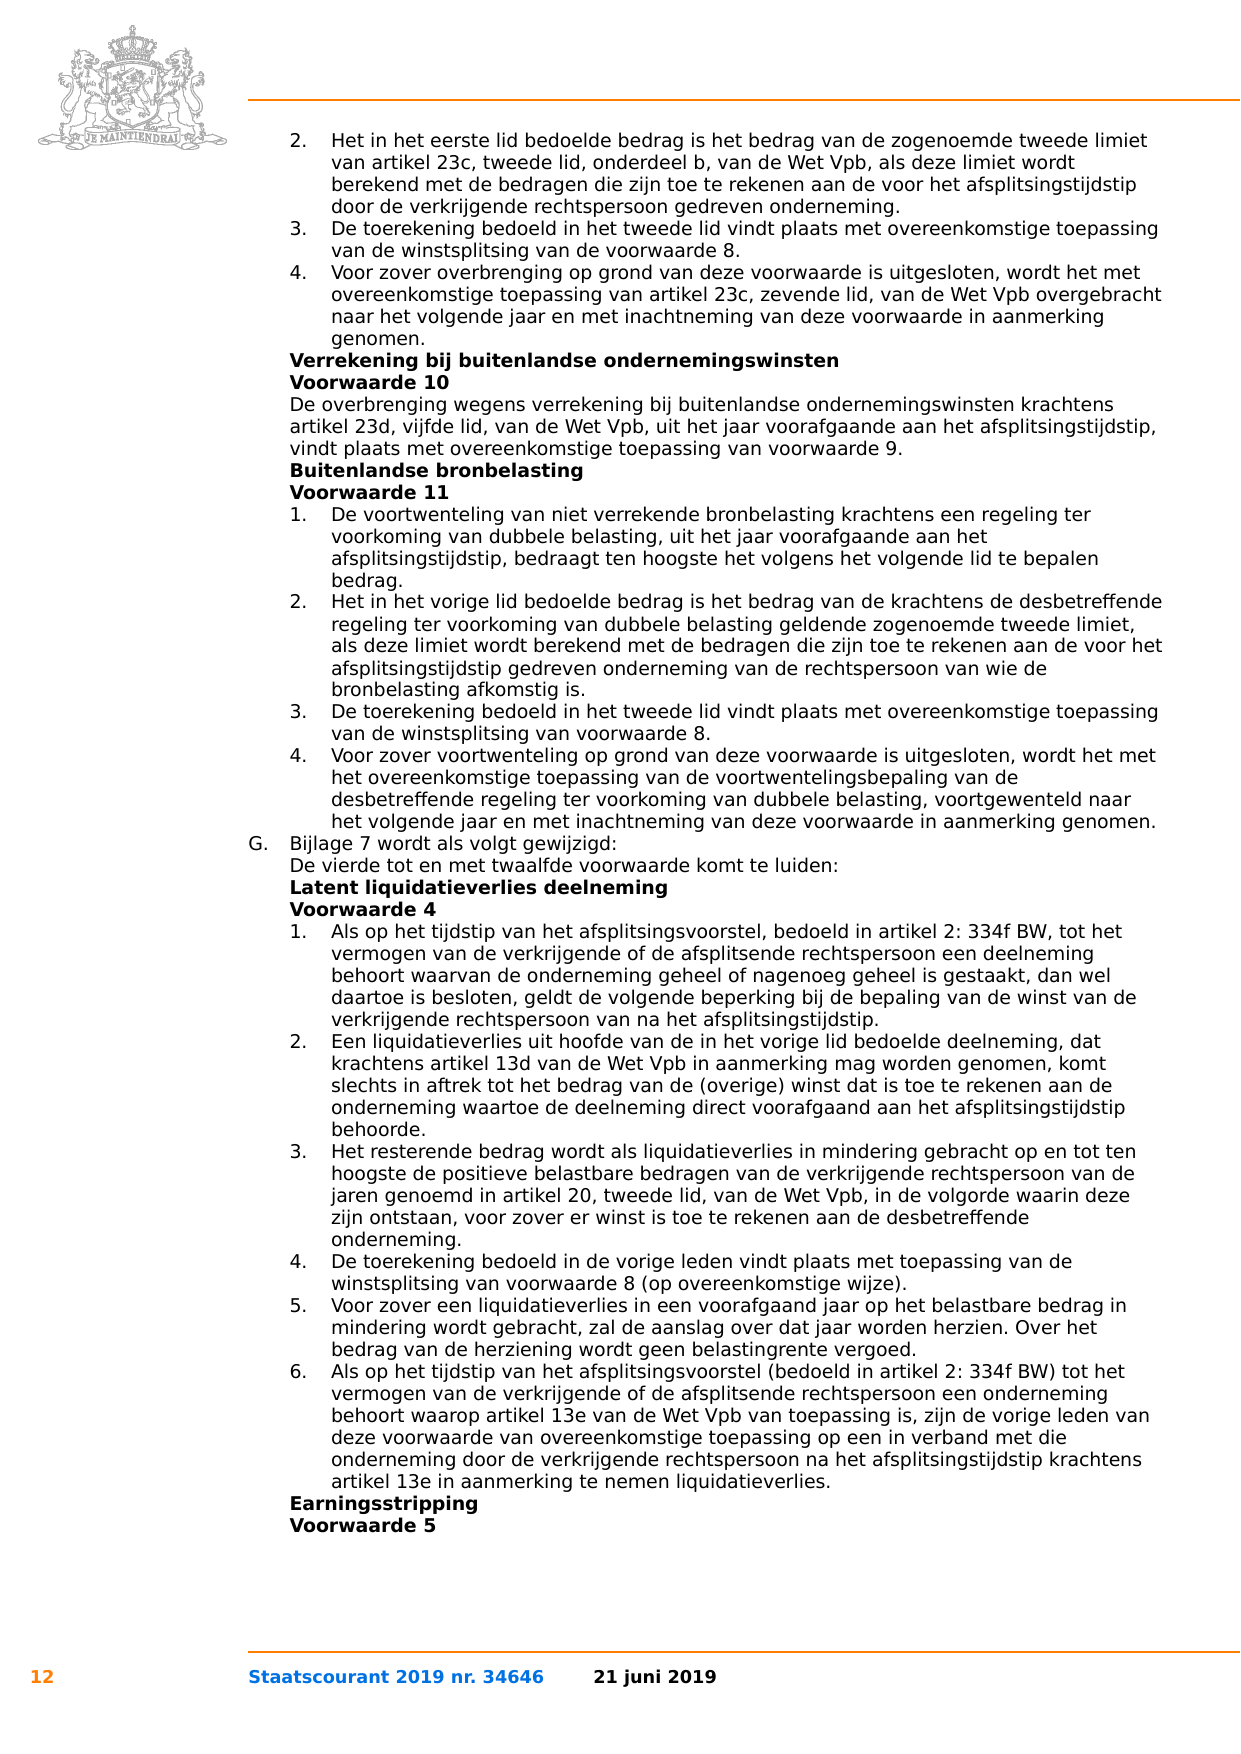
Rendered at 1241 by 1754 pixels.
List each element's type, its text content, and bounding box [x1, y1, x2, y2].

text 1. Als op het tijdstip van het afsplitsingsvoorstel, bedoeld in artikel 2: 334f BW, tot het vermogen van de verkrijgende of de afsplitsende rechtspersoon een deelneming behoort waarvan de onderneming geheel of nagenoeg geheel is gestaakt, dan wel daartoe is besloten, geldt de volgende beperking bij de bepaling van de winst van de verkrijgende rechtspersoon van na het afsplitsingstijdstip. [289, 921, 1163, 1031]
text Voorwaarde 4 [289, 899, 1163, 921]
text 4. Voor zover overbrenging op grond van deze voorwaarde is uitgesloten, wordt het met overeenkomstige toepassing van artikel 23c, zevende lid, van de Wet Vpb overgebracht naar het volgende jaar en met inachtneming van deze voorwaarde in aanmerking genomen. [289, 262, 1163, 350]
text Voorwaarde 11 [289, 482, 1163, 503]
text 1. De voortwenteling van niet verrekende bronbelasting krachtens een regeling ter voorkoming van dubbele belasting, uit het jaar voorafgaande aan het afsplitsingstijdstip, bedraagt ten hoogste het volgens het volgende lid te bepalen bedrag. [289, 503, 1163, 591]
text Voorwaarde 10 [289, 372, 1163, 394]
picture [38, 25, 227, 150]
text 4. De toerekening bedoeld in de vorige leden vindt plaats met toepassing van de winstsplitsing van voorwaarde 8 (op overeenkomstige wijze). [289, 1251, 1163, 1295]
text 6. Als op het tijdstip van het afsplitsingsvoorstel (bedoeld in artikel 2: 334f BW) tot het vermogen van de verkrijgende of de afsplitsende rechtspersoon een onderneming behoort waarop artikel 13e van de Wet Vpb van toepassing is, zijn de vorige leden van deze voorwaarde van overeenkomstige toepassing op een in verband met die onderneming door de verkrijgende rechtspersoon na het afsplitsingstijdstip krachtens artikel 13e in aanmerking te nemen liquidatieverlies. [289, 1361, 1163, 1493]
text 2. Een liquidatieverlies uit hoofde van de in het vorige lid bedoelde deelneming, dat krachtens artikel 13d van de Wet Vpb in aanmerking mag worden genomen, komt slechts in aftrek tot het bedrag van de (overige) winst dat is toe te rekenen aan de onderneming waartoe de deelneming direct voorafgaand aan het afsplitsingstijdstip behoorde. [289, 1031, 1163, 1141]
text 3. Het resterende bedrag wordt als liquidatieverlies in mindering gebracht op en tot ten hoogste de positieve belastbare bedragen van de verkrijgende rechtspersoon van de jaren genoemd in artikel 20, tweede lid, van de Wet Vpb, in de volgorde waarin deze zijn ontstaan, voor zover er winst is toe te rekenen aan de desbetreffende onderneming. [289, 1141, 1163, 1251]
text 5. Voor zover een liquidatieverlies in een voorafgaand jaar op het belastbare bedrag in mindering wordt gebracht, zal de aanslag over dat jaar worden herzien. Over het bedrag van de herziening wordt geen belastingrente vergoed. [289, 1295, 1163, 1361]
text 4. Voor zover voortwenteling op grond van deze voorwaarde is uitgesloten, wordt het met het overeenkomstige toepassing van de voortwentelingsbepaling van de desbetreffende regeling ter voorkoming van dubbele belasting, voortgewenteld naar het volgende jaar en met inachtneming van deze voorwaarde in aanmerking genomen. [289, 745, 1163, 833]
text 3. De toerekening bedoeld in het tweede lid vindt plaats met overeenkomstige toepassing van de winstsplitsing van voorwaarde 8. [289, 701, 1163, 745]
text G. Bijlage 7 wordt als volgt gewijzigd: [248, 833, 1163, 855]
text De overbrenging wegens verrekening bij buitenlandse ondernemingswinsten krachtens artikel 23d, vijfde lid, van de Wet Vpb, uit het jaar voorafgaande aan het afsplitsingstijdstip, vindt plaats met overeenkomstige toepassing van voorwaarde 9. [289, 394, 1163, 459]
text Earningsstripping [289, 1493, 1163, 1514]
text 2. Het in het eerste lid bedoelde bedrag is het bedrag van de zogenoemde tweede limiet van artikel 23c, tweede lid, onderdeel b, van de Wet Vpb, als deze limiet wordt berekend met de bedragen die zijn toe te rekenen aan de voor het afsplitsingstijdstip door de verkrijgende rechtspersoon gedreven onderneming. [289, 130, 1163, 218]
text Buitenlandse bronbelasting [289, 459, 1163, 482]
text Voorwaarde 5 [289, 1514, 1163, 1537]
text 3. De toerekening bedoeld in het tweede lid vindt plaats met overeenkomstige toepassing van de winstsplitsing van de voorwaarde 8. [289, 218, 1163, 262]
text De vierde tot en met twaalfde voorwaarde komt te luiden: [289, 855, 1163, 877]
text 2. Het in het vorige lid bedoelde bedrag is het bedrag van de krachtens de desbetreffende regeling ter voorkoming van dubbele belasting geldende zogenoemde tweede limiet, als deze limiet wordt berekend met de bedragen die zijn toe te rekenen aan de voor het afsplitsingstijdstip gedreven onderneming van de rechtspersoon van wie de bronbelasting afkomstig is. [289, 591, 1163, 701]
text Latent liquidatieverlies deelneming [289, 877, 1163, 899]
text Verrekening bij buitenlandse ondernemingswinsten [289, 350, 1163, 372]
